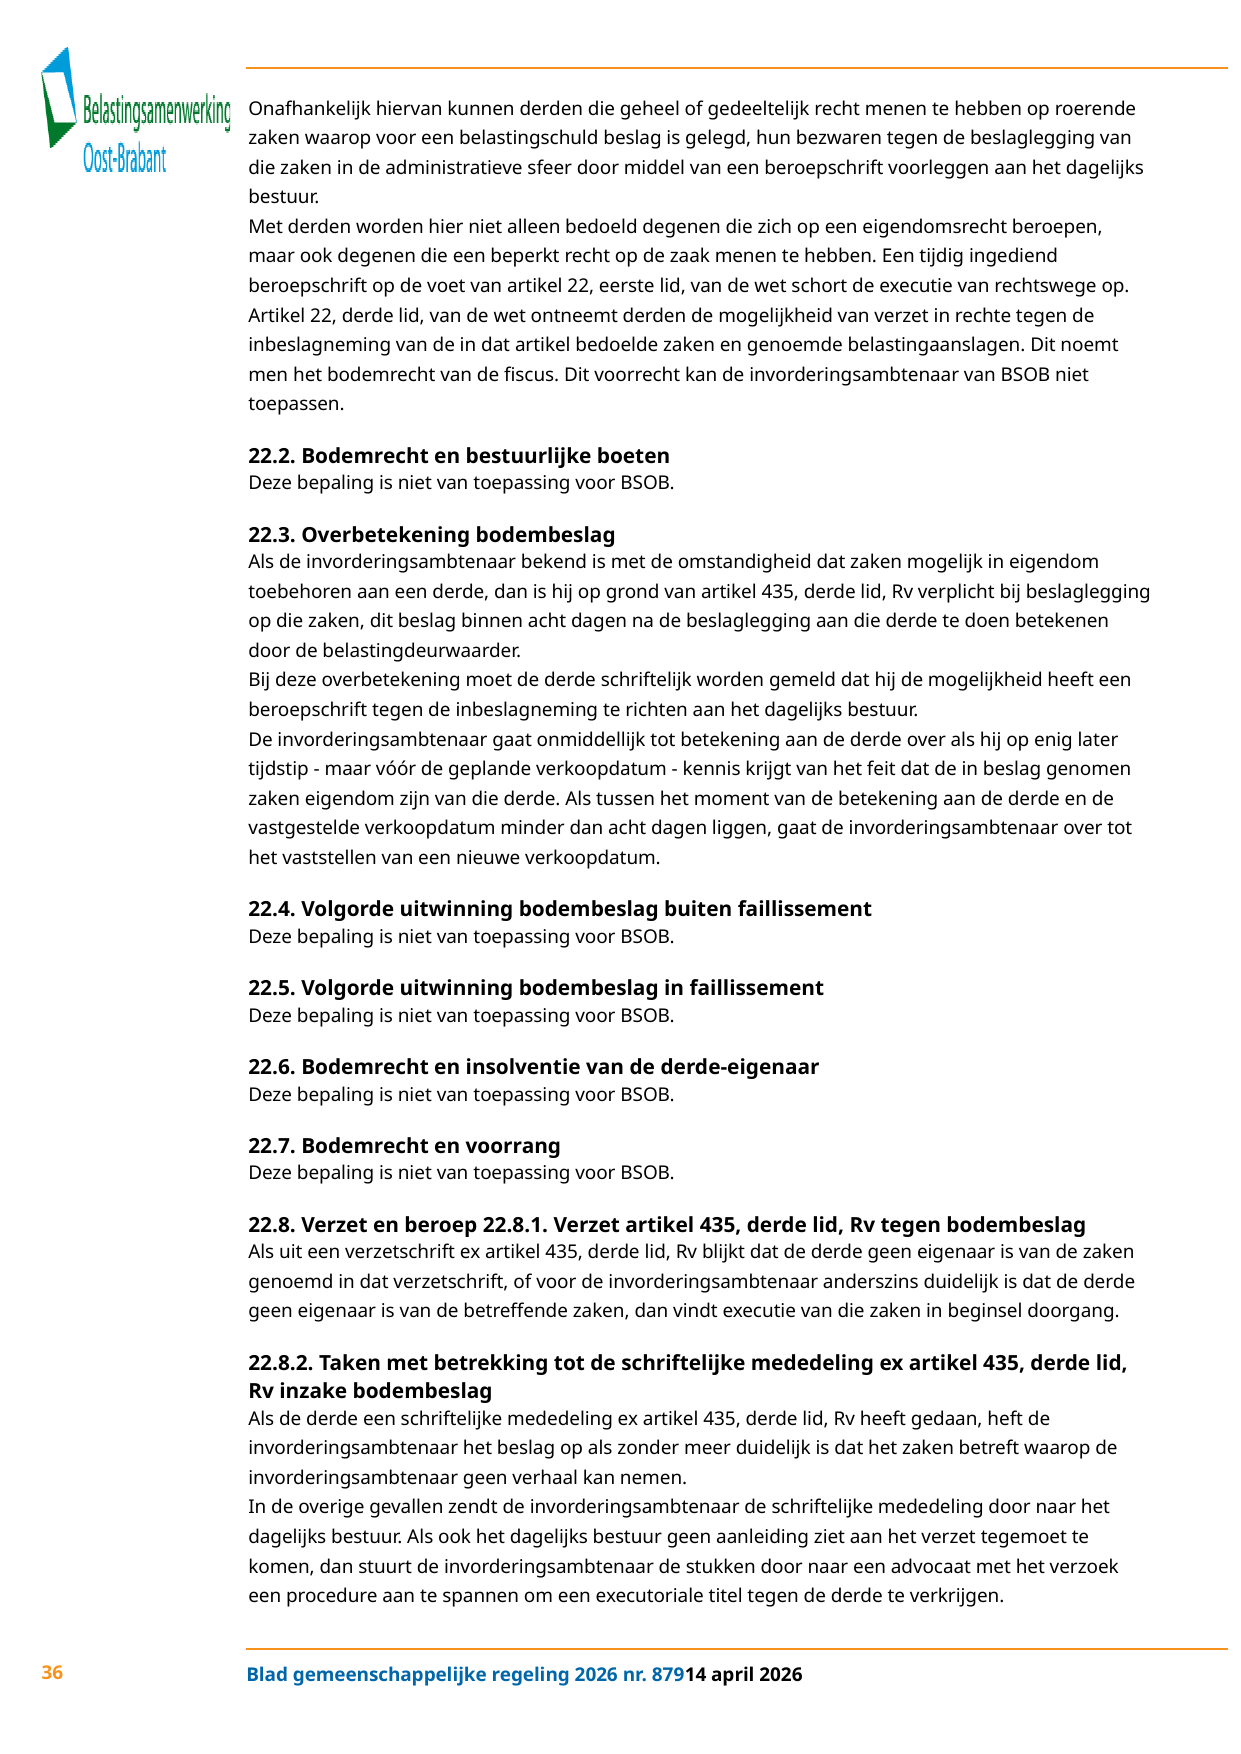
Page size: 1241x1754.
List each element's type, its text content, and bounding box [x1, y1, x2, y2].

text Deze bepaling is niet van toepassing voor BSOB. [248, 1159, 1152, 1185]
text 22.5. Volgorde uitwinning bodembeslag in faillissement [248, 973, 1152, 1002]
text Artikel 22, derde lid, van de wet ontneemt derden de mogelijkheid van verzet in rechte tegen de inbeslagneming van de in dat artikel bedoelde zaken en genoemde belastingaanslagen. Dit noemt men het bodemrecht van de fiscus. Dit voorrecht kan de invorderingsambtenaar van BSOB niet toepassen. [248, 302, 1152, 416]
text Bij deze overbetekening moet de derde schriftelijk worden gemeld dat hij de mogelijkheid heeft een beroepschrift tegen de inbeslagneming te richten aan het dagelijks bestuur. [248, 667, 1152, 722]
text 22.6. Bodemrecht en insolventie van de derde-eigenaar [248, 1052, 1152, 1081]
text 22.7. Bodemrecht en voorrang [248, 1131, 1152, 1159]
picture [91, 163, 96, 172]
text Als uit een verzetschrift ex artikel 435, derde lid, Rv blijkt dat de derde geen eigenaar is van de zaken genoemd in dat verzetschrift, of voor de invorderingsambtenaar anderszins duidelijk is dat de derde geen eigenaar is van de betreffende zaken, dan vindt executie van die zaken in beginsel doorgang. [248, 1238, 1152, 1323]
picture [100, 161, 105, 172]
text Onafhankelijk hiervan kunnen derden die geheel of gedeeltelijk recht menen te hebben op roerende zaken waarop voor een belastingschuld beslag is gelegd, hun bezwaren tegen de beslaglegging van die zaken in de administratieve sfeer door middel van een beroepschrift voorleggen aan het dagelijks bestuur. [248, 95, 1152, 209]
text 22.2. Bodemrecht en bestuurlijke boeten [248, 441, 1152, 469]
text 22.8.2. Taken met betrekking tot de schriftelijke mededeling ex artikel 435, derde lid, Rv inzake bodembeslag [248, 1348, 1152, 1405]
picture [41, 47, 231, 172]
text Als de derde een schriftelijke mededeling ex artikel 435, derde lid, Rv heeft gedaan, heft de invorderingsambtenaar het beslag op als zonder meer duidelijk is dat het zaken betreft waarop de invorderingsambtenaar geen verhaal kan nemen. [248, 1405, 1152, 1490]
text 22.4. Volgorde uitwinning bodembeslag buiten faillissement [248, 894, 1152, 923]
text 22.3. Overbetekening bodembeslag [248, 520, 1152, 548]
text Deze bepaling is niet van toepassing voor BSOB. [248, 469, 1152, 495]
text Met derden worden hier niet alleen bedoeld degenen die zich op een eigendomsrecht beroepen, maar ook degenen die een beperkt recht op de zaak menen te hebben. Een tijdig ingediend beroepschrift op de voet van artikel 22, eerste lid, van de wet schort de executie van rechtswege op. [248, 213, 1152, 298]
picture [86, 146, 91, 169]
text Deze bepaling is niet van toepassing voor BSOB. [248, 1002, 1152, 1028]
text Deze bepaling is niet van toepassing voor BSOB. [248, 923, 1152, 949]
text 22.8. Verzet en beroep 22.8.1. Verzet artikel 435, derde lid, Rv tegen bodembeslag [248, 1210, 1152, 1238]
text Als de invorderingsambtenaar bekend is met de omstandigheid dat zaken mogelijk in eigendom toebehoren aan een derde, dan is hij op grond van artikel 435, derde lid, Rv verplicht bij beslaglegging op die zaken, dit beslag binnen acht dagen na de beslaglegging aan die derde te doen betekenen door de belastingdeurwaarder. [248, 548, 1152, 663]
text De invorderingsambtenaar gaat onmiddellijk tot betekening aan de derde over als hij op enig later tijdstip - maar vóór de geplande verkoopdatum - kennis krijgt van het feit dat de in beslag genomen zaken eigendom zijn van die derde. Als tussen het moment van de betekening aan de derde en de vastgestelde verkoopdatum minder dan acht dagen liggen, gaat de invorderingsambtenaar over tot het vaststellen van een nieuwe verkoopdatum. [248, 726, 1152, 870]
text Deze bepaling is niet van toepassing voor BSOB. [248, 1081, 1152, 1106]
text In de overige gevallen zendt de invorderingsambtenaar de schriftelijke mededeling door naar het dagelijks bestuur. Als ook het dagelijks bestuur geen aanleiding ziet aan het verzet tegemoet te komen, dan stuurt de invorderingsambtenaar de stukken door naar een advocaat met het verzoek een procedure aan te spannen om een executoriale titel tegen de derde te verkrijgen. [248, 1494, 1152, 1608]
picture [129, 155, 134, 172]
